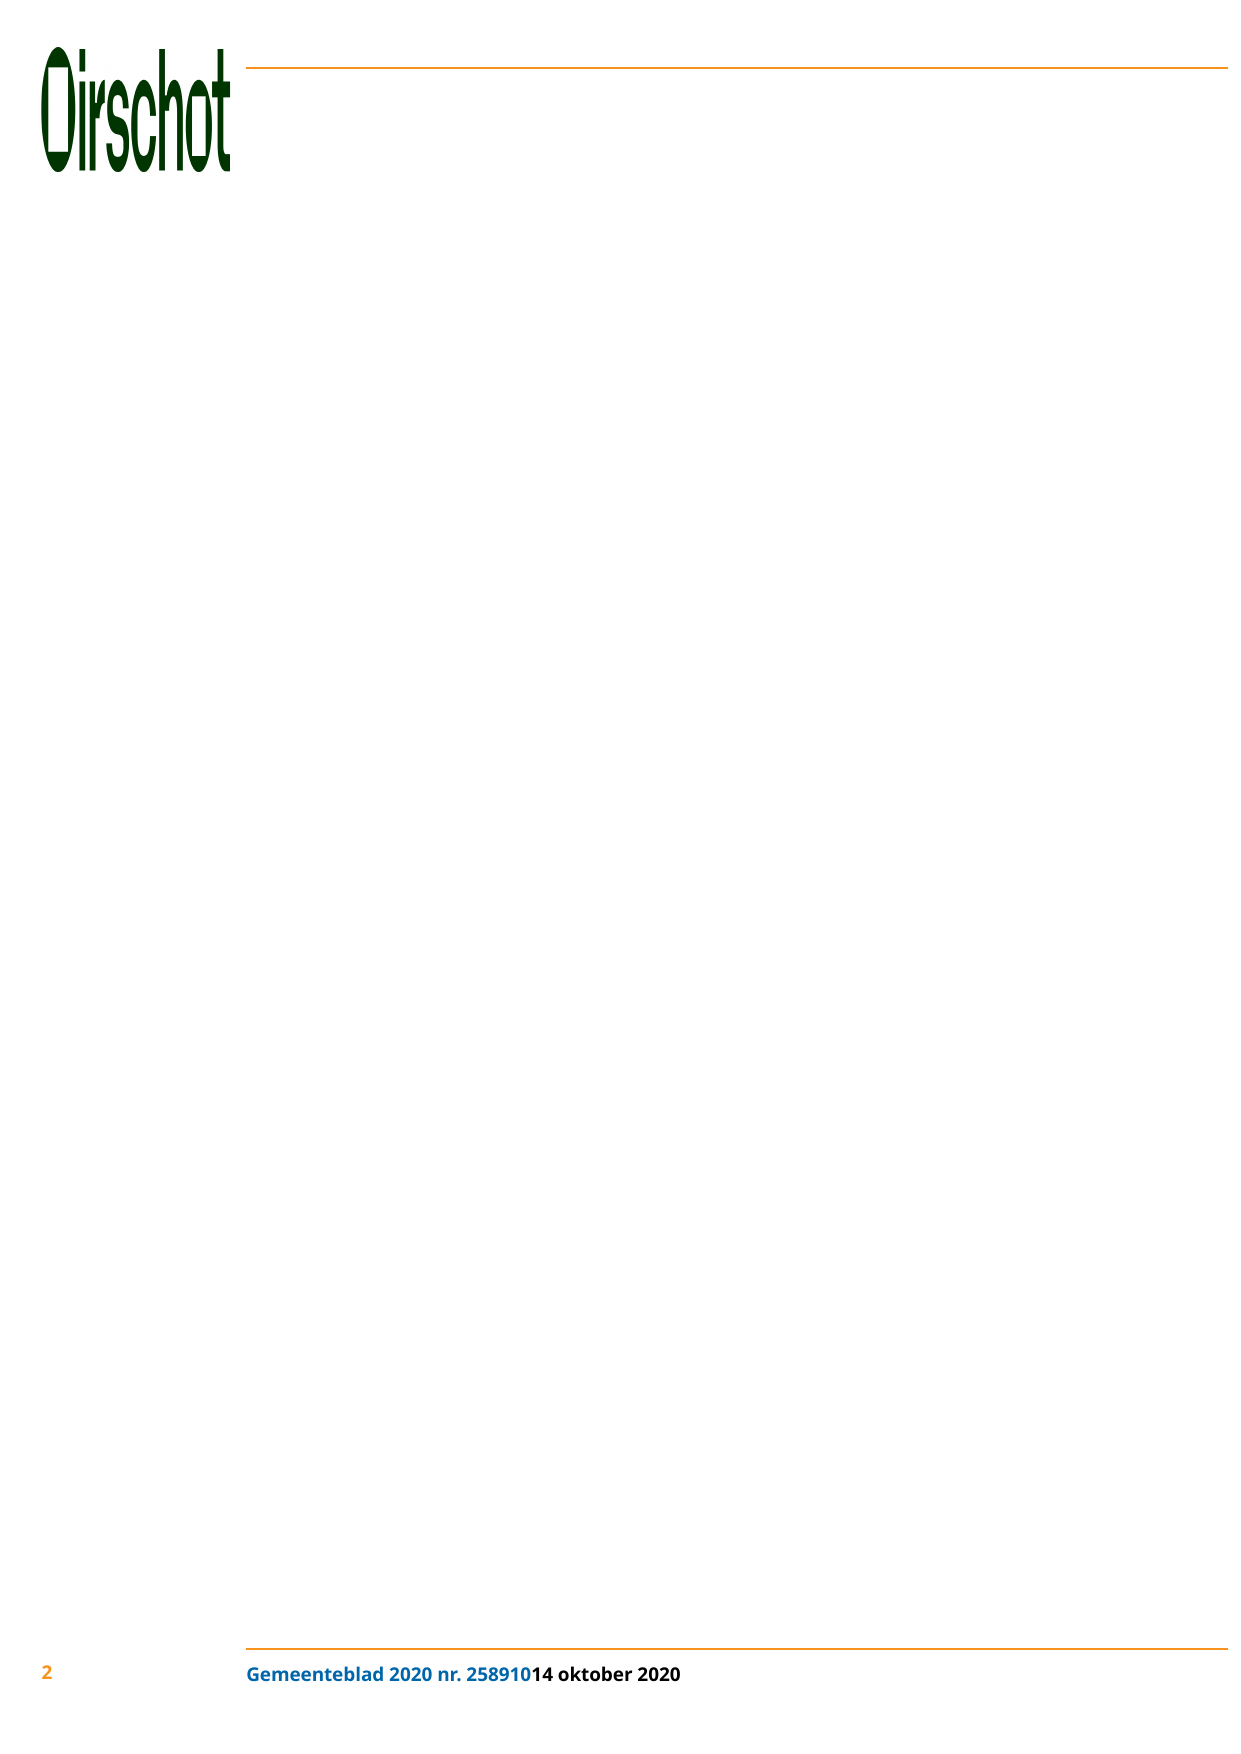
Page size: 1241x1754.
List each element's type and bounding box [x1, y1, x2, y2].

picture [41, 47, 231, 172]
